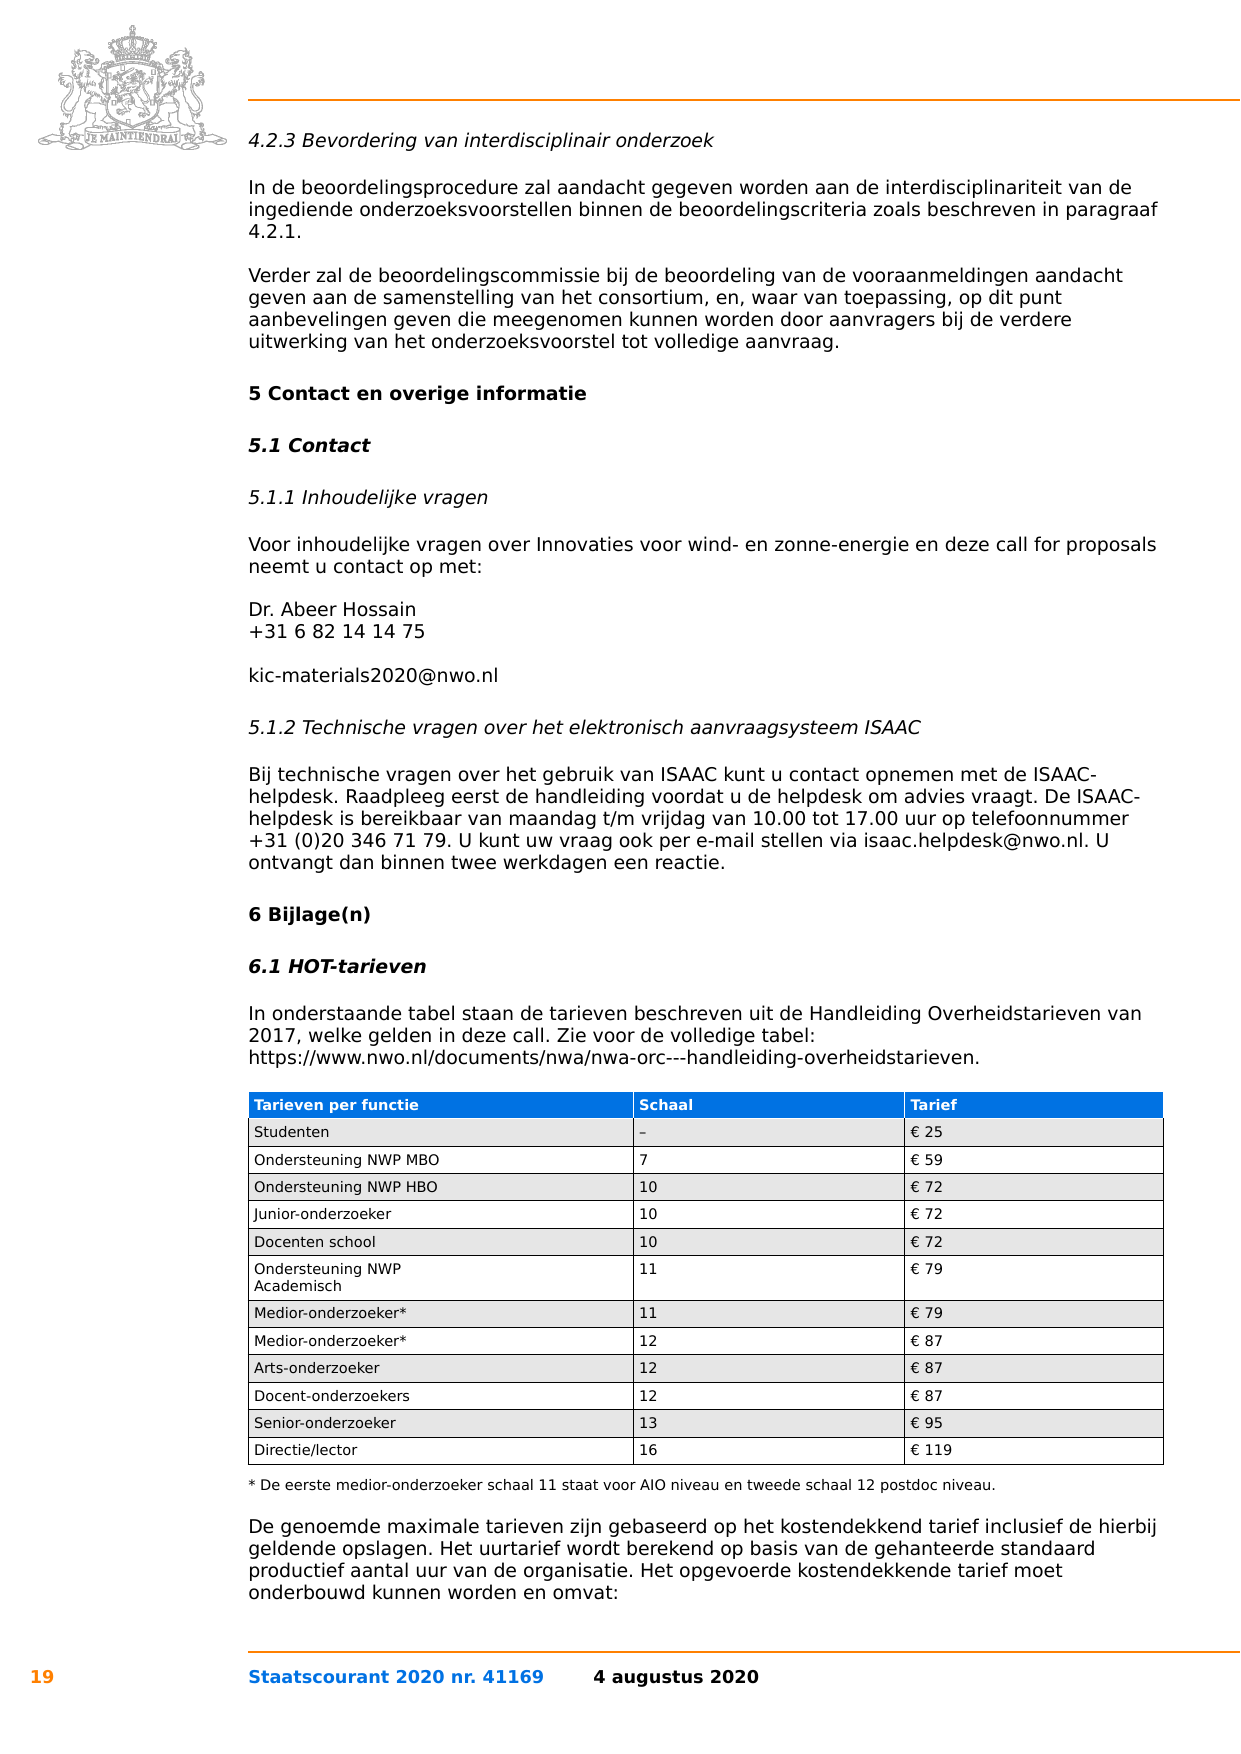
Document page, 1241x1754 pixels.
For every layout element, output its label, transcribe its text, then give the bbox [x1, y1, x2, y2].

text +31 6 82 14 14 75 [248, 621, 1163, 643]
table_cell € 72 [905, 1201, 1163, 1228]
table_cell Directie/lector [249, 1438, 633, 1464]
subtitle 6 Bijlage(n) [248, 904, 1163, 926]
table_cell Medior-onderzoeker* [249, 1328, 633, 1354]
table_cell 10 [634, 1229, 904, 1255]
table_cell 13 [634, 1410, 904, 1437]
subtitle 5.1 Contact [248, 434, 1163, 457]
subtitle 5 Contact en overige informatie [248, 383, 1163, 404]
subtitle 5.1.1 Inhoudelijke vragen [248, 487, 1163, 508]
table_cell * De eerste medior-onderzoeker schaal 11 staat voor AIO niveau en tweede schaal 12 postdoc niveau. [248, 1465, 1163, 1494]
table_header Tarieven per functie [249, 1092, 633, 1118]
picture [38, 25, 227, 150]
table_cell € 87 [905, 1383, 1163, 1409]
table_cell 10 [634, 1201, 904, 1228]
table_cell Docent-onderzoekers [249, 1383, 633, 1409]
table_header Tarief [905, 1092, 1163, 1118]
table_cell 12 [634, 1328, 904, 1354]
table_cell – [634, 1119, 904, 1146]
table_cell Arts-onderzoeker [249, 1355, 633, 1382]
table_cell Junior-onderzoeker [249, 1201, 633, 1228]
table_cell 12 [634, 1355, 904, 1382]
table_cell Senior-onderzoeker [249, 1410, 633, 1437]
table_cell 11 [634, 1301, 904, 1327]
text In onderstaande tabel staan de tarieven beschreven uit de Handleiding Overheidstarieven van 2017, welke gelden in deze call. Zie voor de volledige tabel: https://www.nwo.nl/documents/nwa/nwa-orc---handleiding-overheidstarieven. [248, 1003, 1163, 1069]
text Bij technische vragen over het gebruik van ISAAC kunt u contact opnemen met de ISAAC-helpdesk. Raadpleeg eerst de handleiding voordat u de helpdesk om advies vraagt. De ISAAC-helpdesk is bereikbaar van maandag t/m vrijdag van 10.00 tot 17.00 uur op telefoonnummer +31 (0)20 346 71 79. U kunt uw vraag ook per e-mail stellen via isaac.helpdesk@nwo.nl. U ontvangt dan binnen twee werkdagen een reactie. [248, 764, 1163, 874]
table_cell € 72 [905, 1174, 1163, 1200]
table_cell € 119 [905, 1438, 1163, 1464]
table_cell Ondersteuning NWP MBO [249, 1147, 633, 1173]
text Dr. Abeer Hossain [248, 599, 1163, 621]
table_cell € 79 [905, 1256, 1163, 1299]
table_cell Ondersteuning NWP Academisch [249, 1256, 633, 1299]
table_cell € 87 [905, 1328, 1163, 1354]
subtitle 4.2.3 Bevordering van interdisciplinair onderzoek [248, 130, 1163, 152]
table_cell Docenten school [249, 1229, 633, 1255]
subtitle 5.1.2 Technische vragen over het elektronisch aanvraagsysteem ISAAC [248, 717, 1163, 739]
table_cell € 25 [905, 1119, 1163, 1146]
text Voor inhoudelijke vragen over Innovaties voor wind- en zonne-energie en deze call for proposals neemt u contact op met: [248, 533, 1163, 577]
table_cell € 59 [905, 1147, 1163, 1173]
table_cell Ondersteuning NWP HBO [249, 1174, 633, 1200]
subtitle 6.1 HOT-tarieven [248, 956, 1163, 978]
text De genoemde maximale tarieven zijn gebaseerd op het kostendekkend tarief inclusief de hierbij geldende opslagen. Het uurtarief wordt berekend op basis van de gehanteerde standaard productief aantal uur van de organisatie. Het opgevoerde kostendekkende tarief moet onderbouwd kunnen worden en omvat: [248, 1516, 1163, 1603]
table_cell € 87 [905, 1355, 1163, 1382]
table_cell 11 [634, 1256, 904, 1299]
table_cell € 79 [905, 1301, 1163, 1327]
text In de beoordelingsprocedure zal aandacht gegeven worden aan de interdisciplinariteit van de ingediende onderzoeksvoorstellen binnen de beoordelingscriteria zoals beschreven in paragraaf 4.2.1. [248, 177, 1163, 243]
table_cell € 95 [905, 1410, 1163, 1437]
text kic-materials2020@nwo.nl [248, 665, 1163, 687]
table_cell € 72 [905, 1229, 1163, 1255]
table_cell Studenten [249, 1119, 633, 1146]
table_header Schaal [634, 1092, 904, 1118]
table_cell 10 [634, 1174, 904, 1200]
table_cell 12 [634, 1383, 904, 1409]
table_cell Medior-onderzoeker* [249, 1301, 633, 1327]
table_cell 16 [634, 1438, 904, 1464]
table_cell 7 [634, 1147, 904, 1173]
text Verder zal de beoordelingscommissie bij de beoordeling van de vooraanmeldingen aandacht geven aan de samenstelling van het consortium, en, waar van toepassing, op dit punt aanbevelingen geven die meegenomen kunnen worden door aanvragers bij de verdere uitwerking van het onderzoeksvoorstel tot volledige aanvraag. [248, 265, 1163, 353]
